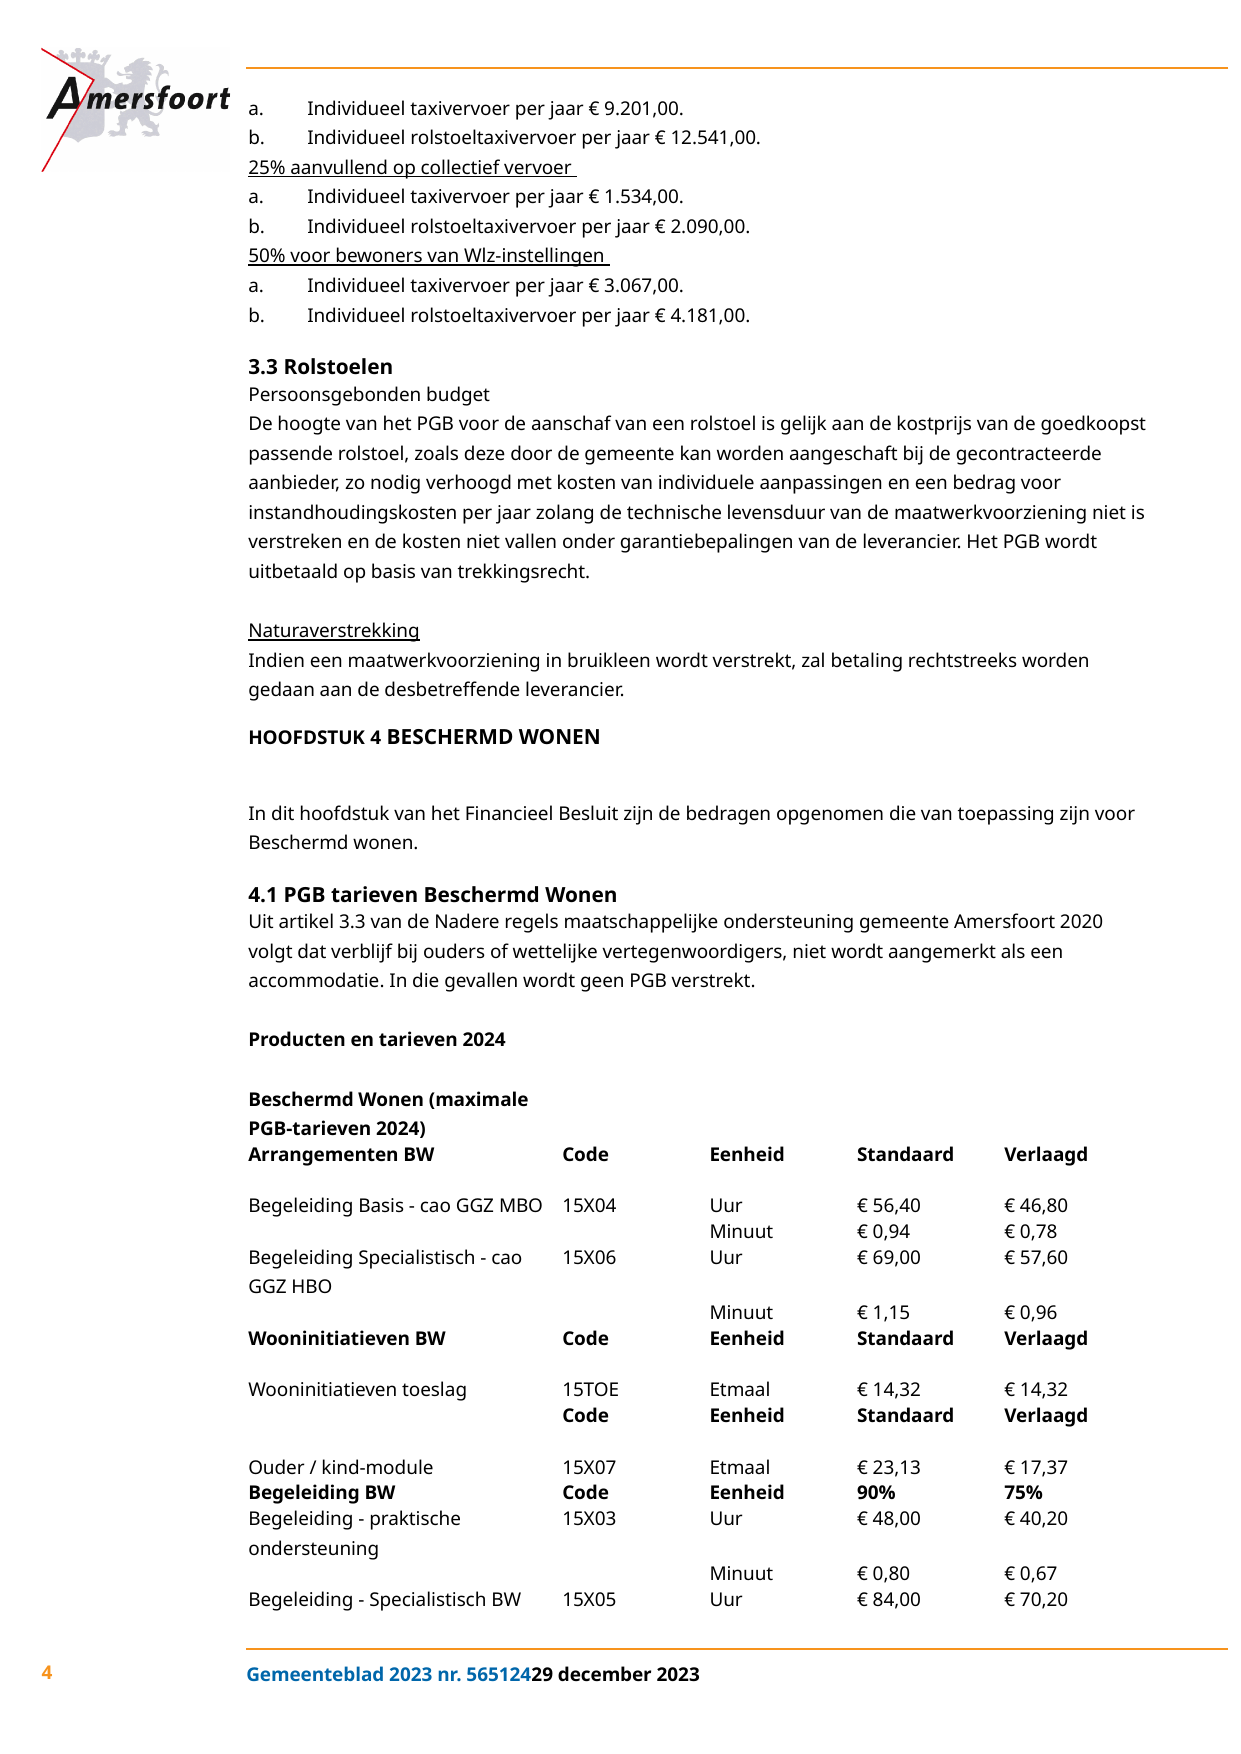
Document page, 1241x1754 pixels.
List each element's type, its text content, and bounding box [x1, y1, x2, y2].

table_cell [248, 1300, 562, 1325]
text 4.1 PGB tarieven Beschermd Wonen [248, 880, 1152, 908]
text HOOFDSTUK 4 BESCHERMD WONEN [248, 722, 1152, 751]
table_cell € 23,13 [857, 1454, 1004, 1479]
table_cell Etmaal [709, 1454, 857, 1479]
text Uit artikel 3.3 van de Nadere regels maatschappelijke ondersteuning gemeente Amersfoort 2020 volgt dat verblijf bij ouders of wettelijke vertegenwoordigers, niet wordt aangemerkt als een accommodatie. In die gevallen wordt geen PGB verstrekt. [248, 908, 1152, 993]
table_cell Wooninitiatieven BW [248, 1325, 562, 1351]
table_cell [709, 1351, 857, 1377]
list Individueel rolstoeltaxivervoer per jaar € 4.181,00. [248, 302, 1152, 328]
table_cell [562, 1300, 709, 1325]
table_cell € 14,32 [857, 1377, 1004, 1402]
table_cell [248, 1561, 562, 1586]
list Individueel rolstoeltaxivervoer per jaar € 2.090,00. [248, 213, 1152, 239]
table_cell € 69,00 [857, 1244, 1004, 1299]
table_cell [248, 1428, 562, 1454]
table_cell [1004, 1428, 1152, 1454]
table_cell € 0,96 [1004, 1300, 1152, 1325]
text In dit hoofdstuk van het Financieel Besluit zijn de bedragen opgenomen die van toepassing zijn voor Beschermd wonen. [248, 800, 1152, 855]
table_cell 75% [1004, 1480, 1152, 1505]
table_cell Minuut [709, 1561, 857, 1586]
table_cell € 14,32 [1004, 1377, 1152, 1402]
table_cell € 0,94 [857, 1219, 1004, 1244]
table_cell Standaard [857, 1403, 1004, 1428]
table_cell [248, 1167, 562, 1193]
table_cell 15X07 [562, 1454, 709, 1479]
table_cell 15TOE [562, 1377, 709, 1402]
table_cell [248, 1351, 562, 1377]
table_cell € 48,00 [857, 1505, 1004, 1561]
table_cell Uur [709, 1193, 857, 1218]
table_cell [709, 1167, 857, 1193]
text Producten en tarieven 2024 [248, 1027, 1152, 1052]
table_header [709, 1086, 857, 1141]
text Indien een maatwerkvoorziening in bruikleen wordt verstrekt, zal betaling rechtstreeks worden gedaan aan de desbetreffende leverancier. [248, 647, 1152, 702]
table_cell Standaard [857, 1325, 1004, 1351]
text Persoonsgebonden budget [248, 381, 1152, 406]
table_cell 90% [857, 1480, 1004, 1505]
table_cell Begeleiding BW [248, 1480, 562, 1505]
table_cell Uur [709, 1505, 857, 1561]
table_cell € 70,20 [1004, 1586, 1152, 1612]
table_cell Begeleiding Specialistisch - cao GGZ HBO [248, 1244, 562, 1299]
table_cell Code [562, 1480, 709, 1505]
table_cell € 0,78 [1004, 1219, 1152, 1244]
table_cell Eenheid [709, 1403, 857, 1428]
table_cell [709, 1428, 857, 1454]
table_cell [562, 1351, 709, 1377]
table_header Beschermd Wonen (maximale PGB-tarieven 2024) [248, 1086, 562, 1141]
table_cell Minuut [709, 1219, 857, 1244]
table_cell Eenheid [709, 1480, 857, 1505]
table_cell € 46,80 [1004, 1193, 1152, 1218]
text 50% voor bewoners van Wlz-instellingen [248, 243, 1152, 268]
table_cell € 17,37 [1004, 1454, 1152, 1479]
table_cell € 0,80 [857, 1561, 1004, 1586]
list Individueel taxivervoer per jaar € 9.201,00. [248, 95, 1152, 121]
table_cell € 84,00 [857, 1586, 1004, 1612]
table_cell [857, 1167, 1004, 1193]
table_cell Begeleiding - Specialistisch BW [248, 1586, 562, 1612]
text Naturaverstrekking [248, 617, 1152, 643]
table_cell [248, 1403, 562, 1428]
table_cell [1004, 1351, 1152, 1377]
table_cell Minuut [709, 1300, 857, 1325]
table_header [562, 1086, 709, 1141]
table_cell Code [562, 1325, 709, 1351]
text De hoogte van het PGB voor de aanschaf van een rolstoel is gelijk aan de kostprijs van de goedkoopst passende rolstoel, zoals deze door de gemeente kan worden aangeschaft bij de gecontracteerde aanbieder, zo nodig verhoogd met kosten van individuele aanpassingen en een bedrag voor instandhoudingskosten per jaar zolang de technische levensduur van de maatwerkvoorziening niet is verstreken en de kosten niet vallen onder garantiebepalingen van de leverancier. Het PGB wordt uitbetaald op basis van trekkingsrecht. [248, 410, 1152, 584]
table_cell Uur [709, 1586, 857, 1612]
table_cell 15X03 [562, 1505, 709, 1561]
text 3.3 Rolstoelen [248, 352, 1152, 381]
table_cell Verlaagd [1004, 1141, 1152, 1167]
table_cell [562, 1428, 709, 1454]
list Individueel taxivervoer per jaar € 3.067,00. [248, 272, 1152, 298]
table_cell [562, 1219, 709, 1244]
table_cell [857, 1351, 1004, 1377]
table_cell [1004, 1167, 1152, 1193]
table_header [1004, 1086, 1152, 1141]
list Individueel rolstoeltaxivervoer per jaar € 12.541,00. [248, 124, 1152, 150]
table_cell Eenheid [709, 1141, 857, 1167]
table_cell Begeleiding Basis - cao GGZ MBO [248, 1193, 562, 1218]
table_header [857, 1086, 1004, 1141]
table_cell Wooninitiatieven toeslag [248, 1377, 562, 1402]
table_cell 15X04 [562, 1193, 709, 1218]
table_cell Arrangementen BW [248, 1141, 562, 1167]
picture [41, 47, 231, 172]
table_cell Eenheid [709, 1325, 857, 1351]
table_cell Uur [709, 1244, 857, 1299]
text 25% aanvullend op collectief vervoer [248, 154, 1152, 180]
table_cell [562, 1167, 709, 1193]
table_cell Verlaagd [1004, 1325, 1152, 1351]
table_cell Code [562, 1403, 709, 1428]
table_cell € 1,15 [857, 1300, 1004, 1325]
table_cell Begeleiding - praktische ondersteuning [248, 1505, 562, 1561]
table_cell 15X05 [562, 1586, 709, 1612]
table_cell 15X06 [562, 1244, 709, 1299]
table_cell Code [562, 1141, 709, 1167]
table_cell € 56,40 [857, 1193, 1004, 1218]
table_cell € 57,60 [1004, 1244, 1152, 1299]
table_cell Verlaagd [1004, 1403, 1152, 1428]
table_cell € 40,20 [1004, 1505, 1152, 1561]
table_cell Ouder / kind-module [248, 1454, 562, 1479]
table_cell Standaard [857, 1141, 1004, 1167]
table_cell € 0,67 [1004, 1561, 1152, 1586]
table_cell Etmaal [709, 1377, 857, 1402]
table_cell [562, 1561, 709, 1586]
table_cell [248, 1219, 562, 1244]
table_cell [857, 1428, 1004, 1454]
list Individueel taxivervoer per jaar € 1.534,00. [248, 183, 1152, 209]
